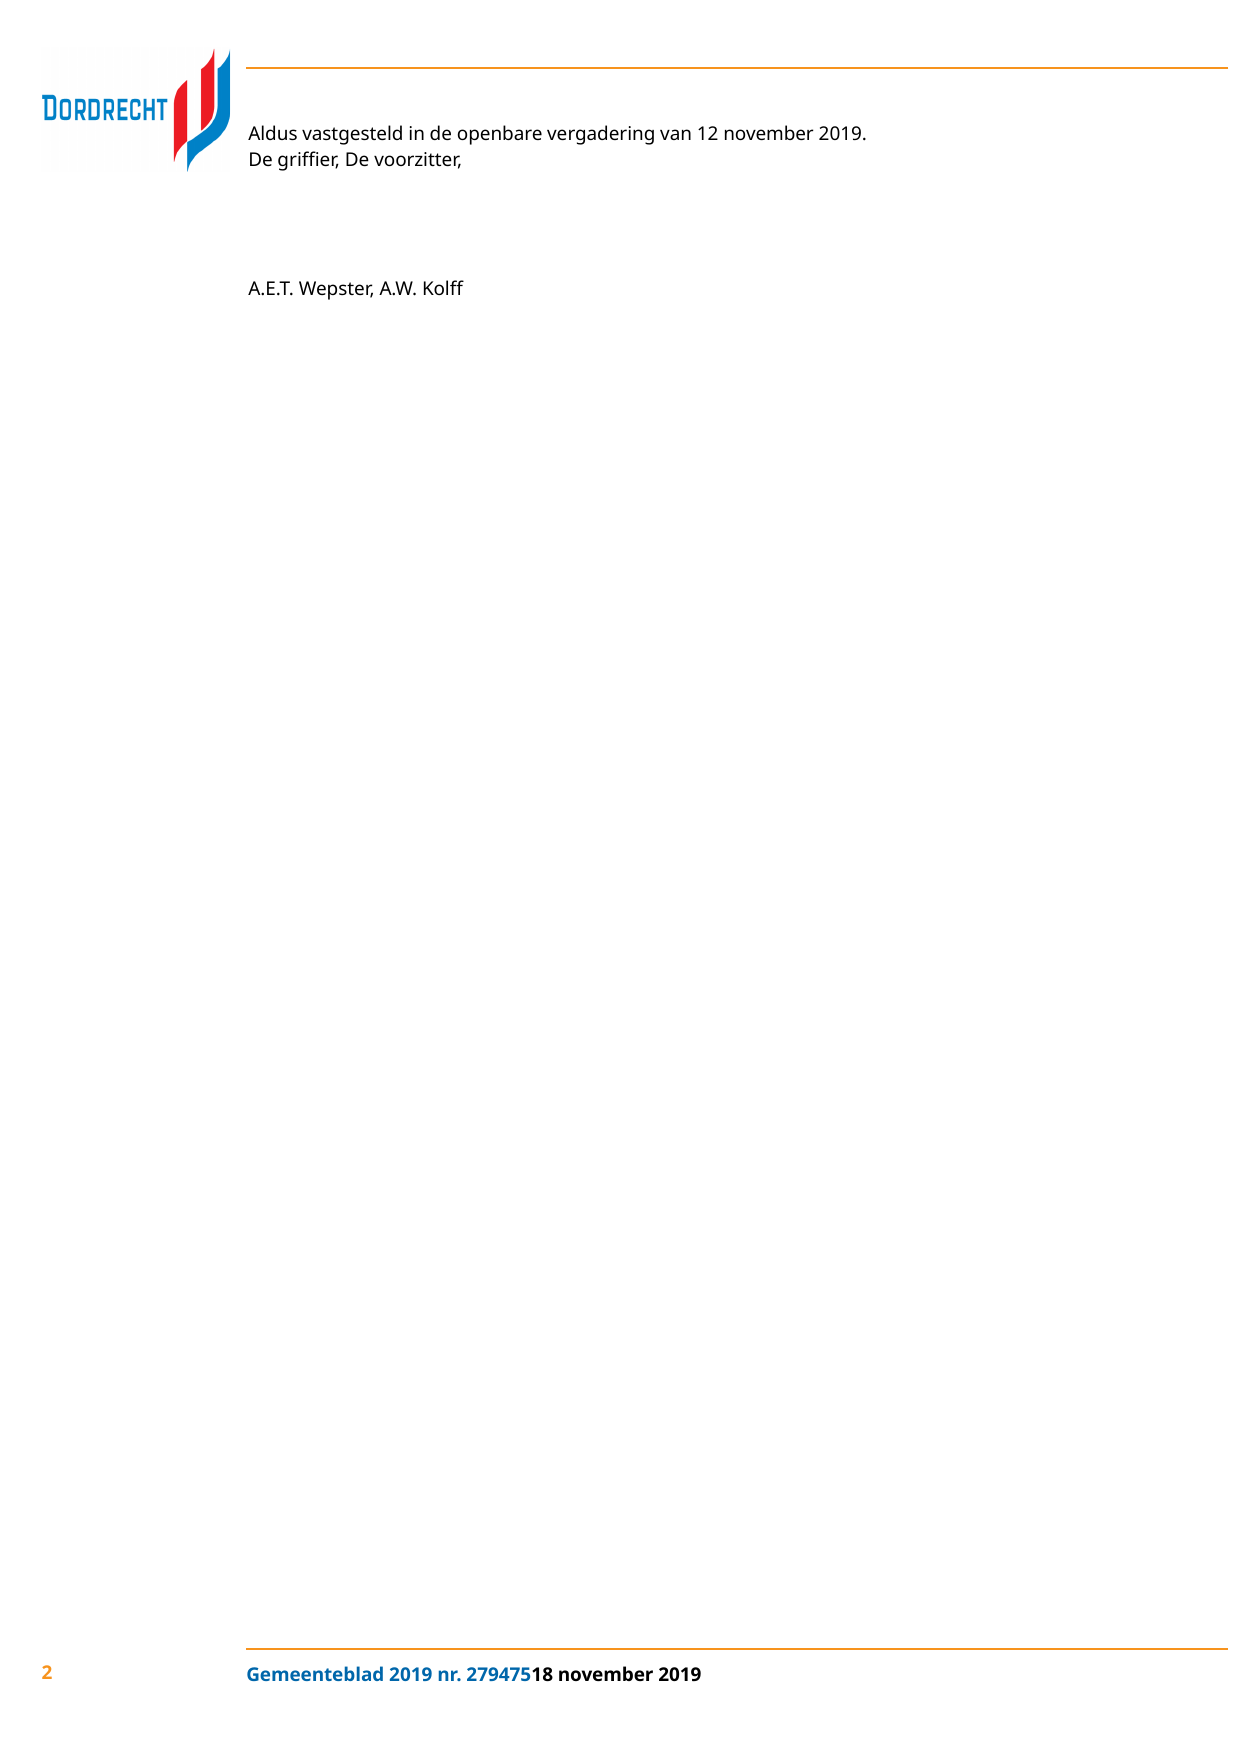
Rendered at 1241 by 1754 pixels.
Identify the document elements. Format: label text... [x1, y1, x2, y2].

picture [41, 47, 231, 172]
text De griffier, De voorzitter, [248, 146, 1152, 172]
text A.E.T. Wepster, A.W. Kolff [248, 275, 1152, 301]
text Aldus vastgesteld in de openbare vergadering van 12 november 2019. [248, 121, 1152, 146]
